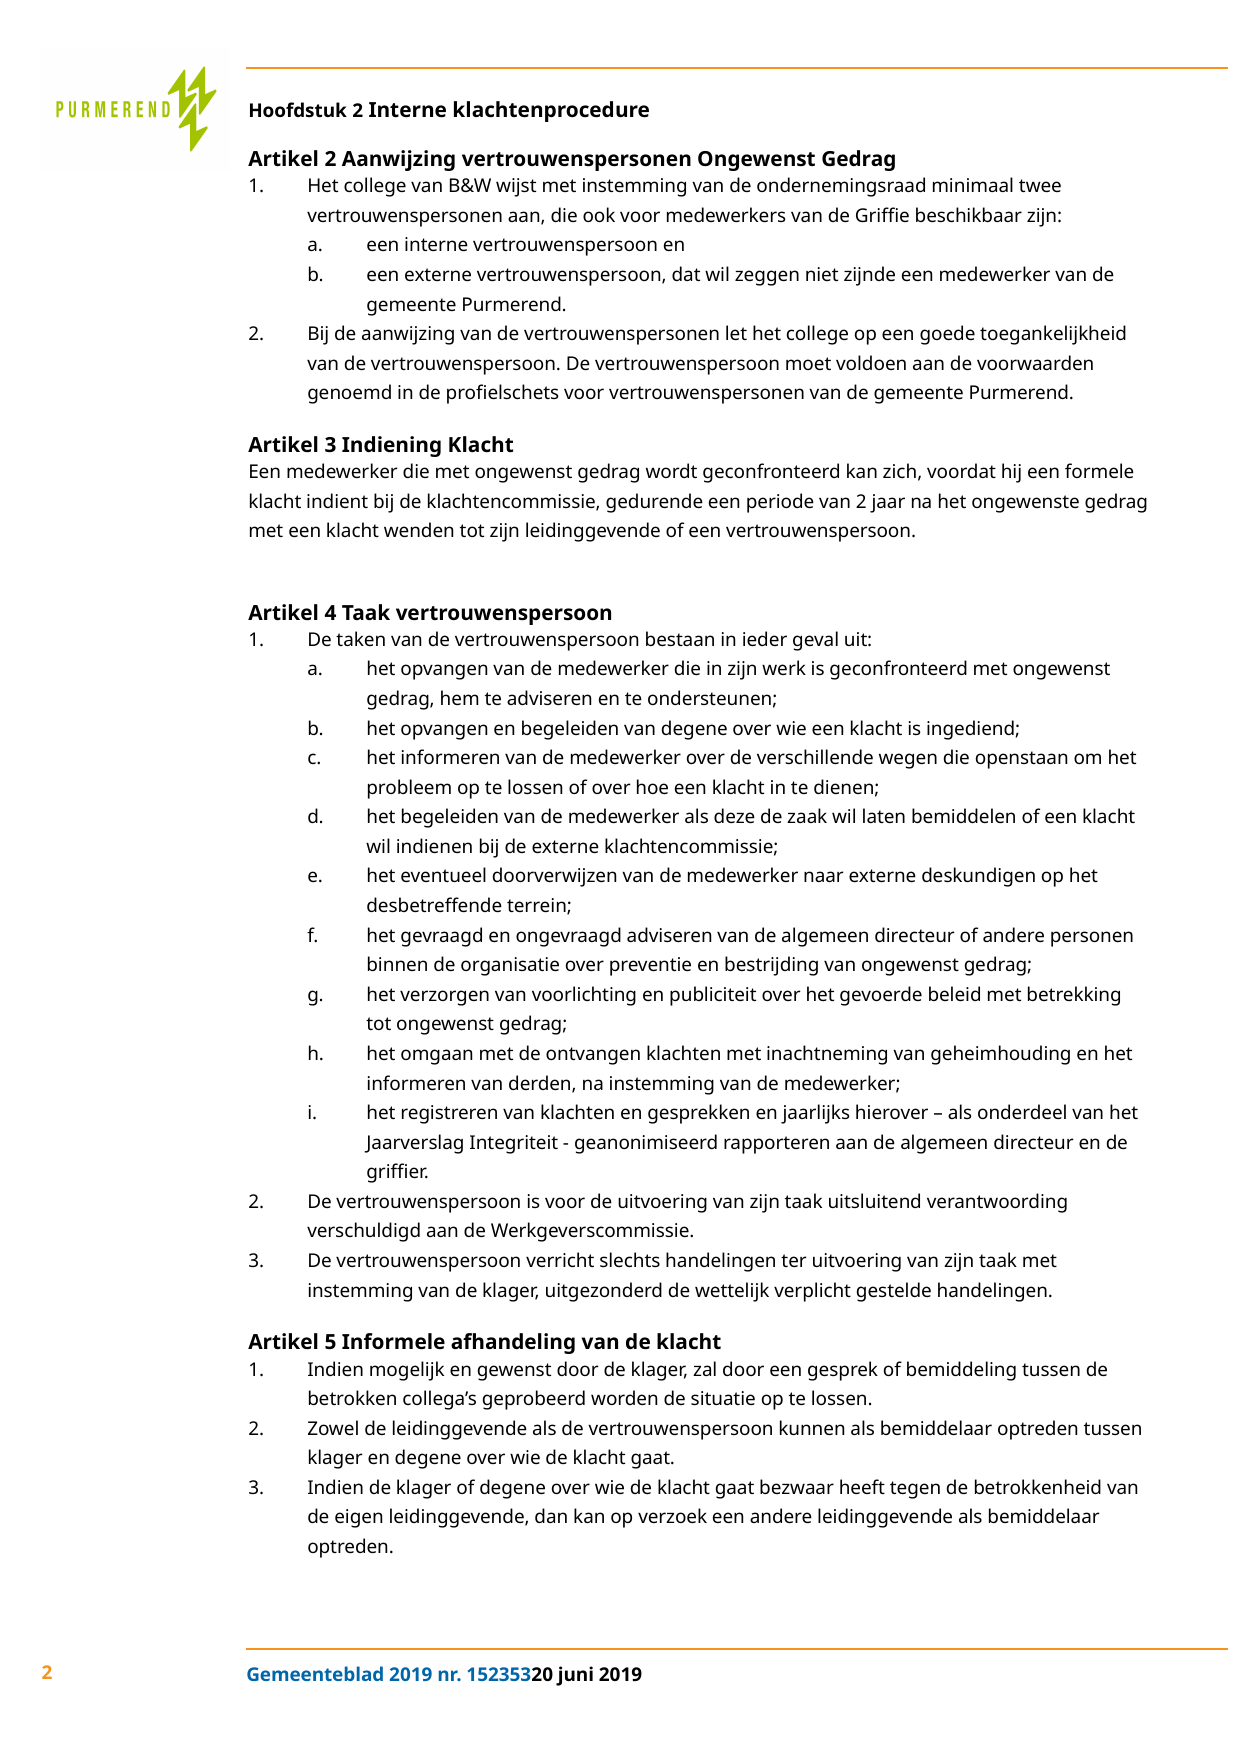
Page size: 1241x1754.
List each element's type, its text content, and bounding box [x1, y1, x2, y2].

text Artikel 3 Indiening Klacht [248, 430, 1152, 458]
list De vertrouwenspersoon is voor de uitvoering van zijn taak uitsluitend verantwoording verschuldigd aan de Werkgeverscommissie. [248, 1188, 1152, 1243]
list het gevraagd en ongevraagd adviseren van de algemeen directeur of andere personen binnen de organisatie over preventie en bestrijding van ongewenst gedrag; [307, 922, 1152, 977]
list Indien mogelijk en gewenst door de klager, zal door een gesprek of bemiddeling tussen de betrokken collega’s geprobeerd worden de situatie op te lossen. [248, 1356, 1152, 1411]
list Indien de klager of degene over wie de klacht gaat bezwaar heeft tegen de betrokkenheid van de eigen leidinggevende, dan kan op verzoek een andere leidinggevende als bemiddelaar optreden. [248, 1474, 1152, 1559]
text Hoofdstuk 2 Interne klachtenprocedure [248, 95, 1152, 123]
list Zowel de leidinggevende als de vertrouwenspersoon kunnen als bemiddelaar optreden tussen klager en degene over wie de klacht gaat. [248, 1415, 1152, 1470]
list een externe vertrouwenspersoon, dat wil zeggen niet zijnde een medewerker van de gemeente Purmerend. [307, 261, 1152, 317]
list het verzorgen van voorlichting en publiciteit over het gevoerde beleid met betrekking tot ongewenst gedrag; [307, 981, 1152, 1036]
list het omgaan met de ontvangen klachten met inachtneming van geheimhouding en het informeren van derden, na instemming van de medewerker; [307, 1040, 1152, 1096]
list een interne vertrouwenspersoon en [307, 232, 1152, 257]
text Artikel 5 Informele afhandeling van de klacht [248, 1327, 1152, 1356]
list het eventueel doorverwijzen van de medewerker naar externe deskundigen op het desbetreffende terrein; [307, 863, 1152, 918]
list De taken van de vertrouwenspersoon bestaan in ieder geval uit: [248, 626, 1152, 652]
list De vertrouwenspersoon verricht slechts handelingen ter uitvoering van zijn taak met instemming van de klager, uitgezonderd de wettelijk verplicht gestelde handelingen. [248, 1247, 1152, 1303]
text Artikel 2 Aanwijzing vertrouwenspersonen Ongewenst Gedrag [248, 144, 1152, 172]
text Artikel 4 Taak vertrouwenspersoon [248, 598, 1152, 626]
list het begeleiden van de medewerker als deze de zaak wil laten bemiddelen of een klacht wil indienen bij de externe klachtencommissie; [307, 803, 1152, 859]
list Bij de aanwijzing van de vertrouwenspersonen let het college op een goede toegankelijkheid van de vertrouwenspersoon. De vertrouwenspersoon moet voldoen aan de voorwaarden genoemd in de profielschets voor vertrouwenspersonen van de gemeente Purmerend. [248, 320, 1152, 405]
picture [41, 47, 231, 172]
list het informeren van de medewerker over de verschillende wegen die openstaan om het probleem op te lossen of over hoe een klacht in te dienen; [307, 744, 1152, 800]
list het opvangen en begeleiden van degene over wie een klacht is ingediend; [307, 715, 1152, 741]
list het registreren van klachten en gesprekken en jaarlijks hierover – als onderdeel van het Jaarverslag Integriteit - geanonimiseerd rapporteren aan de algemeen directeur en de griffier. [307, 1099, 1152, 1184]
list het opvangen van de medewerker die in zijn werk is geconfronteerd met ongewenst gedrag, hem te adviseren en te ondersteunen; [307, 656, 1152, 711]
list Het college van B&W wijst met instemming van de ondernemingsraad minimaal twee vertrouwenspersonen aan, die ook voor medewerkers van de Griffie beschikbaar zijn: [248, 172, 1152, 228]
text Een medewerker die met ongewenst gedrag wordt geconfronteerd kan zich, voordat hij een formele klacht indient bij de klachtencommissie, gedurende een periode van 2 jaar na het ongewenste gedrag met een klacht wenden tot zijn leidinggevende of een vertrouwenspersoon. [248, 458, 1152, 543]
